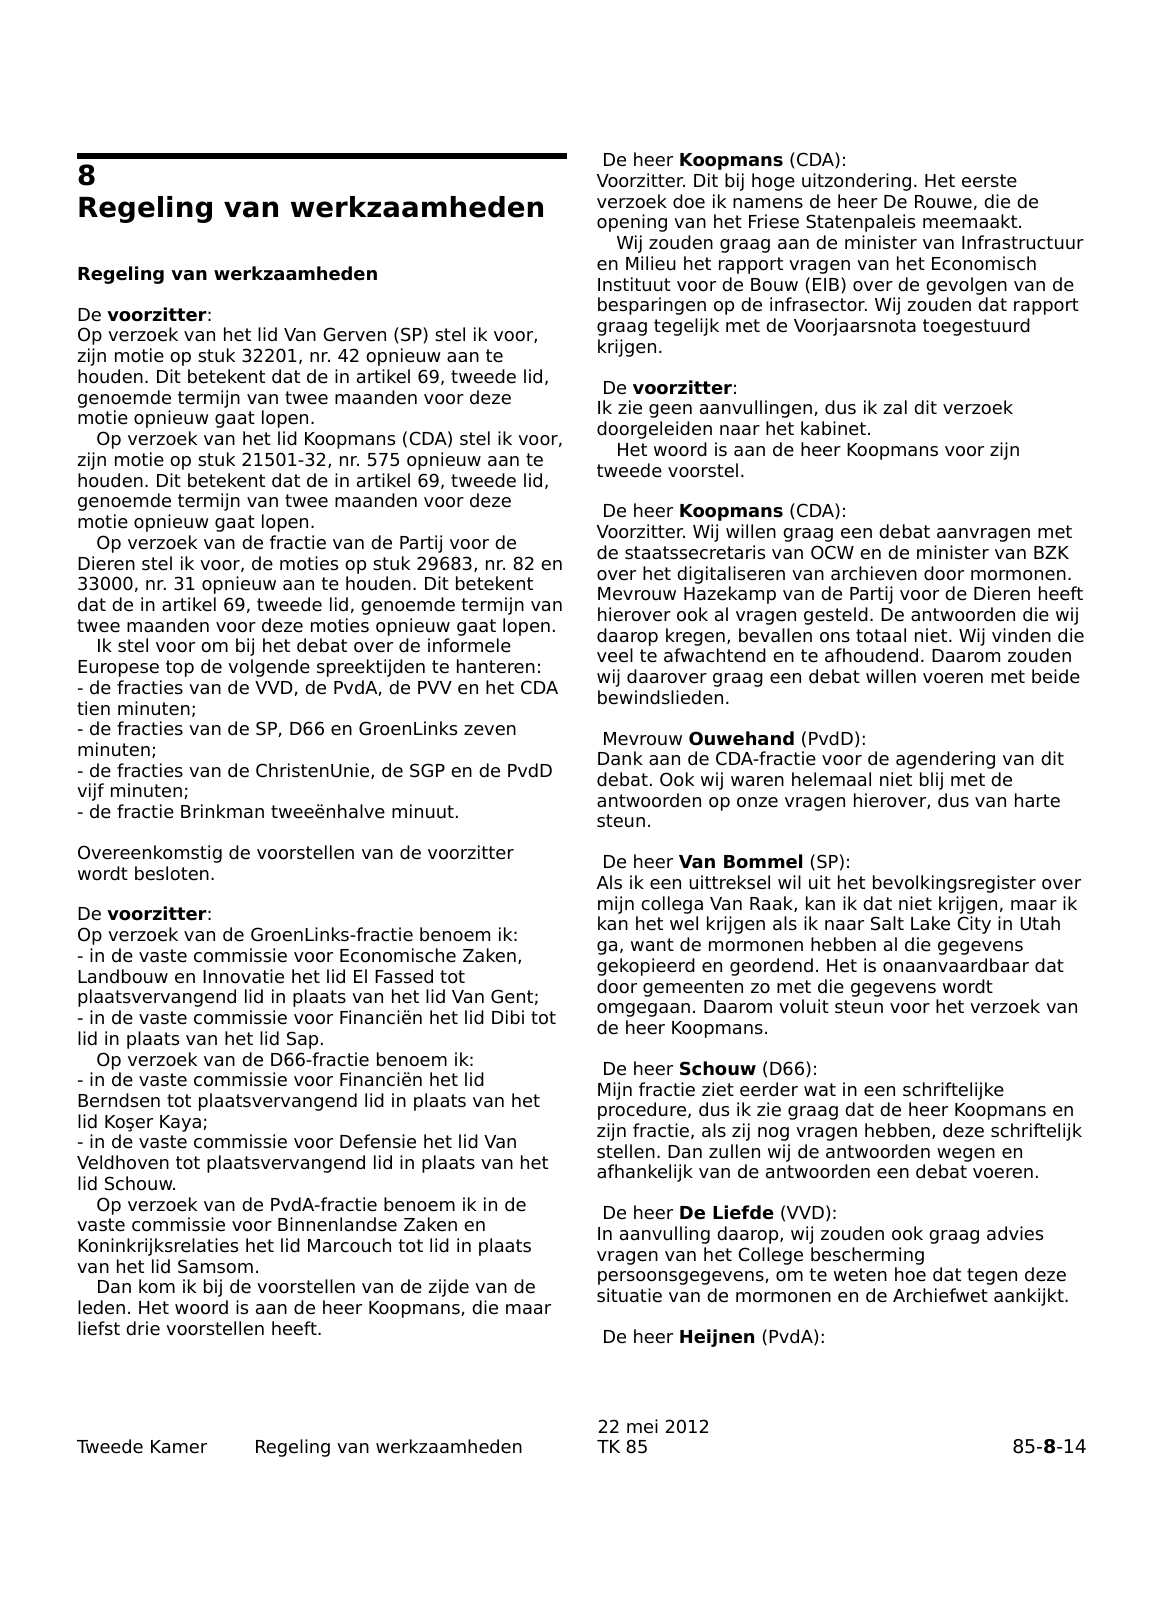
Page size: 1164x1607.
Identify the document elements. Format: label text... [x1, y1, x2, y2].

text - in de vaste commissie voor Defensie het lid Van Veldhoven tot plaatsvervangend lid in plaats van het lid Schouw. [77, 1132, 567, 1194]
text Mevrouw Ouwehand (PvdD): [596, 728, 1087, 749]
text Op verzoek van de PvdA-fractie benoem ik in de vaste commissie voor Binnenlandse Zaken en Koninkrijksrelaties het lid Marcouch tot lid in plaats van het lid Samsom. [77, 1194, 567, 1277]
text - de fracties van de ChristenUnie, de SGP en de PvdD vijf minuten; [77, 761, 567, 802]
text Wij zouden graag aan de minister van Infrastructuur en Milieu het rapport vragen van het Economisch Instituut voor de Bouw (EIB) over de gevolgen van de besparingen op de infrasector. Wij zouden dat rapport graag tegelijk met de Voorjaarsnota toegestuurd krijgen. [596, 233, 1087, 357]
text Op verzoek van de fractie van de Partij voor de Dieren stel ik voor, de moties op stuk 29683, nr. 82 en 33000, nr. 31 opnieuw aan te houden. Dit betekent dat de in artikel 69, tweede lid, genoemde termijn van twee maanden voor deze moties opnieuw gaat lopen. [77, 533, 567, 636]
text Ik zie geen aanvullingen, dus ik zal dit verzoek doorgeleiden naar het kabinet. [596, 398, 1087, 440]
text Mijn fractie ziet eerder wat in een schriftelijke procedure, dus ik zie graag dat de heer Koopmans en zijn fractie, als zij nog vragen hebben, deze schriftelijk stellen. Dan zullen wij de antwoorden wegen en afhankelijk van de antwoorden een debat voeren. [596, 1079, 1087, 1183]
text Op verzoek van het lid Van Gerven (SP) stel ik voor, zijn motie op stuk 32201, nr. 42 opnieuw aan te houden. Dit betekent dat de in artikel 69, tweede lid, genoemde termijn van twee maanden voor deze motie opnieuw gaat lopen. [77, 325, 567, 429]
text Het woord is aan de heer Koopmans voor zijn tweede voorstel. [596, 440, 1087, 481]
text De heer Schouw (D66): [596, 1059, 1087, 1079]
text - de fractie Brinkman tweeënhalve minuut. [77, 802, 567, 823]
text De heer Heijnen (PvdA): [596, 1327, 1087, 1347]
text Regeling van werkzaamheden [77, 264, 567, 284]
text Dan kom ik bij de voorstellen van de zijde van de leden. Het woord is aan de heer Koopmans, die maar liefst drie voorstellen heeft. [77, 1277, 567, 1339]
text Op verzoek van de D66-fractie benoem ik: [77, 1049, 567, 1070]
text De heer Van Bommel (SP): [596, 852, 1087, 873]
text De heer Koopmans (CDA): [596, 150, 1087, 171]
text De voorzitter: [596, 377, 1087, 398]
text Op verzoek van het lid Koopmans (CDA) stel ik voor, zijn motie op stuk 21501-32, nr. 575 opnieuw aan te houden. Dit betekent dat de in artikel 69, tweede lid, genoemde termijn van twee maanden voor deze motie opnieuw gaat lopen. [77, 429, 567, 533]
text De voorzitter: [77, 304, 567, 325]
text Ik stel voor om bij het debat over de informele Europese top de volgende spreektijden te hanteren: [77, 636, 567, 678]
text Overeenkomstig de voorstellen van de voorzitter wordt besloten. [77, 843, 567, 884]
text - in de vaste commissie voor Financiën het lid Berndsen tot plaatsvervangend lid in plaats van het lid Koşer Kaya; [77, 1070, 567, 1132]
text In aanvulling daarop, wij zouden ook graag advies vragen van het College bescherming persoonsgegevens, om te weten hoe dat tegen deze situatie van de mormonen en de Archiefwet aankijkt. [596, 1224, 1087, 1307]
text - de fracties van de SP, D66 en GroenLinks zeven minuten; [77, 719, 567, 761]
text Voorzitter. Dit bij hoge uitzondering. Het eerste verzoek doe ik namens de heer De Rouwe, die de opening van het Friese Statenpaleis meemaakt. [596, 171, 1087, 233]
text - de fracties van de VVD, de PvdA, de PVV en het CDA tien minuten; [77, 678, 567, 719]
text - in de vaste commissie voor Financiën het lid Dibi tot lid in plaats van het lid Sap. [77, 1008, 567, 1049]
text De heer Koopmans (CDA): [596, 501, 1087, 522]
text Voorzitter. Wij willen graag een debat aanvragen met de staatssecretaris van OCW en de minister van BZK over het digitaliseren van archieven door mormonen. Mevrouw Hazekamp van de Partij voor de Dieren heeft hierover ook al vragen gesteld. De antwoorden die wij daarop kregen, bevallen ons totaal niet. Wij vinden die veel te afwachtend en te afhoudend. Daarom zouden wij daarover graag een debat willen voeren met beide bewindslieden. [596, 522, 1087, 708]
text - in de vaste commissie voor Economische Zaken, Landbouw en Innovatie het lid El Fassed tot plaatsvervangend lid in plaats van het lid Van Gent; [77, 946, 567, 1008]
title 8 Regeling van werkzaamheden [77, 159, 567, 224]
text De heer De Liefde (VVD): [596, 1203, 1087, 1224]
text Als ik een uittreksel wil uit het bevolkingsregister over mijn collega Van Raak, kan ik dat niet krijgen, maar ik kan het wel krijgen als ik naar Salt Lake City in Utah ga, want de mormonen hebben al die gegevens gekopieerd en geordend. Het is onaanvaardbaar dat door gemeenten zo met die gegevens wordt omgegaan. Daarom voluit steun voor het verzoek van de heer Koopmans. [596, 873, 1087, 1039]
text De voorzitter: [77, 904, 567, 925]
text Dank aan de CDA-fractie voor de agendering van dit debat. Ook wij waren helemaal niet blij met de antwoorden op onze vragen hierover, dus van harte steun. [596, 749, 1087, 832]
text Op verzoek van de GroenLinks-fractie benoem ik: [77, 925, 567, 946]
